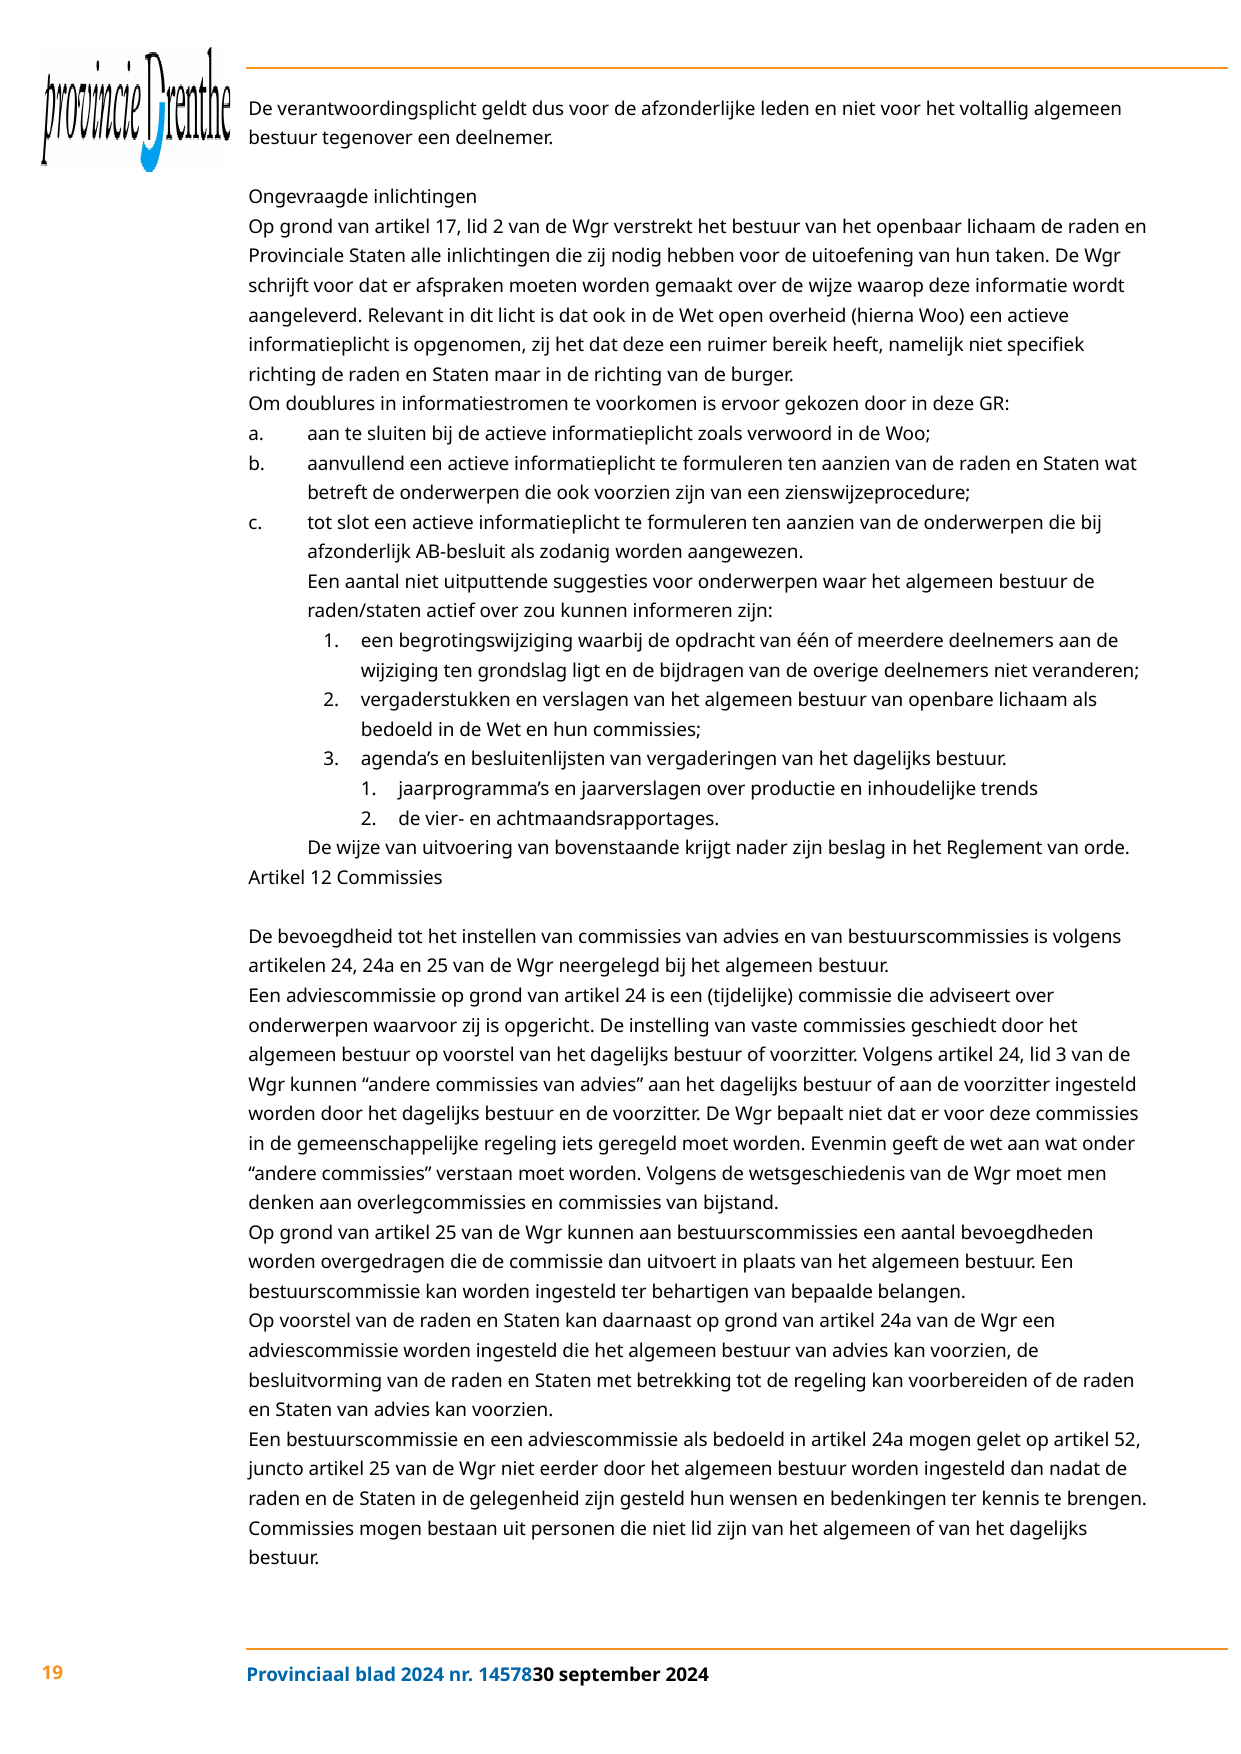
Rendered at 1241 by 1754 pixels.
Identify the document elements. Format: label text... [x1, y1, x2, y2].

text Commissies mogen bestaan uit personen die niet lid zijn van het algemeen of van het dagelijks bestuur. [248, 1515, 1152, 1570]
text Op voorstel van de raden en Staten kan daarnaast op grond van artikel 24a van de Wgr een adviescommissie worden ingesteld die het algemeen bestuur van advies kan voorzien, de besluitvorming van de raden en Staten met betrekking tot de regeling kan voorbereiden of de raden en Staten van advies kan voorzien. [248, 1308, 1152, 1422]
text De verantwoordingsplicht geldt dus voor de afzonderlijke leden en niet voor het voltallig algemeen bestuur tegenover een deelnemer. [248, 95, 1152, 150]
list De wijze van uitvoering van bovenstaande krijgt nader zijn beslag in het Reglement van orde. [248, 834, 1152, 860]
list vergaderstukken en verslagen van het algemeen bestuur van openbare lichaam als bedoeld in de Wet en hun commissies; [323, 686, 1152, 742]
list de vier- en achtmaandsrapportages. [361, 805, 1152, 831]
list tot slot een actieve informatieplicht te formuleren ten aanzien van de onderwerpen die bij afzonderlijk AB-besluit als zodanig worden aangewezen. [248, 509, 1152, 564]
list Een aantal niet uitputtende suggesties voor onderwerpen waar het algemeen bestuur de raden/staten actief over zou kunnen informeren zijn: [248, 568, 1152, 623]
picture [41, 47, 231, 172]
list jaarprogramma’s en jaarverslagen over productie en inhoudelijke trends [361, 775, 1152, 801]
list aan te sluiten bij de actieve informatieplicht zoals verwoord in de Woo; [248, 420, 1152, 446]
text Ongevraagde inlichtingen [248, 183, 1152, 209]
list agenda’s en besluitenlijsten van vergaderingen van het dagelijks bestuur. [323, 746, 1152, 771]
text Om doublures in informatiestromen te voorkomen is ervoor gekozen door in deze GR: [248, 391, 1152, 416]
list aanvullend een actieve informatieplicht te formuleren ten aanzien van de raden en Staten wat betreft de onderwerpen die ook voorzien zijn van een zienswijzeprocedure; [248, 450, 1152, 505]
text Een adviescommissie op grond van artikel 24 is een (tijdelijke) commissie die adviseert over onderwerpen waarvoor zij is opgericht. De instelling van vaste commissies geschiedt door het algemeen bestuur op voorstel van het dagelijks bestuur of voorzitter. Volgens artikel 24, lid 3 van de Wgr kunnen “andere commissies van advies” aan het dagelijks bestuur of aan de voorzitter ingesteld worden door het dagelijks bestuur en de voorzitter. De Wgr bepaalt niet dat er voor deze commissies in de gemeenschappelijke regeling iets geregeld moet worden. Evenmin geeft de wet aan wat onder “andere commissies” verstaan moet worden. Volgens de wetsgeschiedenis van de Wgr moet men denken aan overlegcommissies en commissies van bijstand. [248, 982, 1152, 1215]
text Op grond van artikel 17, lid 2 van de Wgr verstrekt het bestuur van het openbaar lichaam de raden en Provinciale Staten alle inlichtingen die zij nodig hebben voor de uitoefening van hun taken. De Wgr schrijft voor dat er afspraken moeten worden gemaakt over de wijze waarop deze informatie wordt aangeleverd. Relevant in dit licht is dat ook in de Wet open overheid (hierna Woo) een actieve informatieplicht is opgenomen, zij het dat deze een ruimer bereik heeft, namelijk niet specifiek richting de raden en Staten maar in de richting van de burger. [248, 213, 1152, 387]
text Artikel 12 Commissies [248, 864, 1152, 890]
text Op grond van artikel 25 van de Wgr kunnen aan bestuurscommissies een aantal bevoegdheden worden overgedragen die de commissie dan uitvoert in plaats van het algemeen bestuur. Een bestuurscommissie kan worden ingesteld ter behartigen van bepaalde belangen. [248, 1219, 1152, 1304]
list een begrotingswijziging waarbij de opdracht van één of meerdere deelnemers aan de wijziging ten grondslag ligt en de bijdragen van de overige deelnemers niet veranderen; [323, 627, 1152, 683]
text Een bestuurscommissie en een adviescommissie als bedoeld in artikel 24a mogen gelet op artikel 52, juncto artikel 25 van de Wgr niet eerder door het algemeen bestuur worden ingesteld dan nadat de raden en de Staten in de gelegenheid zijn gesteld hun wensen en bedenkingen ter kennis te brengen. [248, 1426, 1152, 1511]
text De bevoegdheid tot het instellen van commissies van advies en van bestuurscommissies is volgens artikelen 24, 24a en 25 van de Wgr neergelegd bij het algemeen bestuur. [248, 923, 1152, 978]
